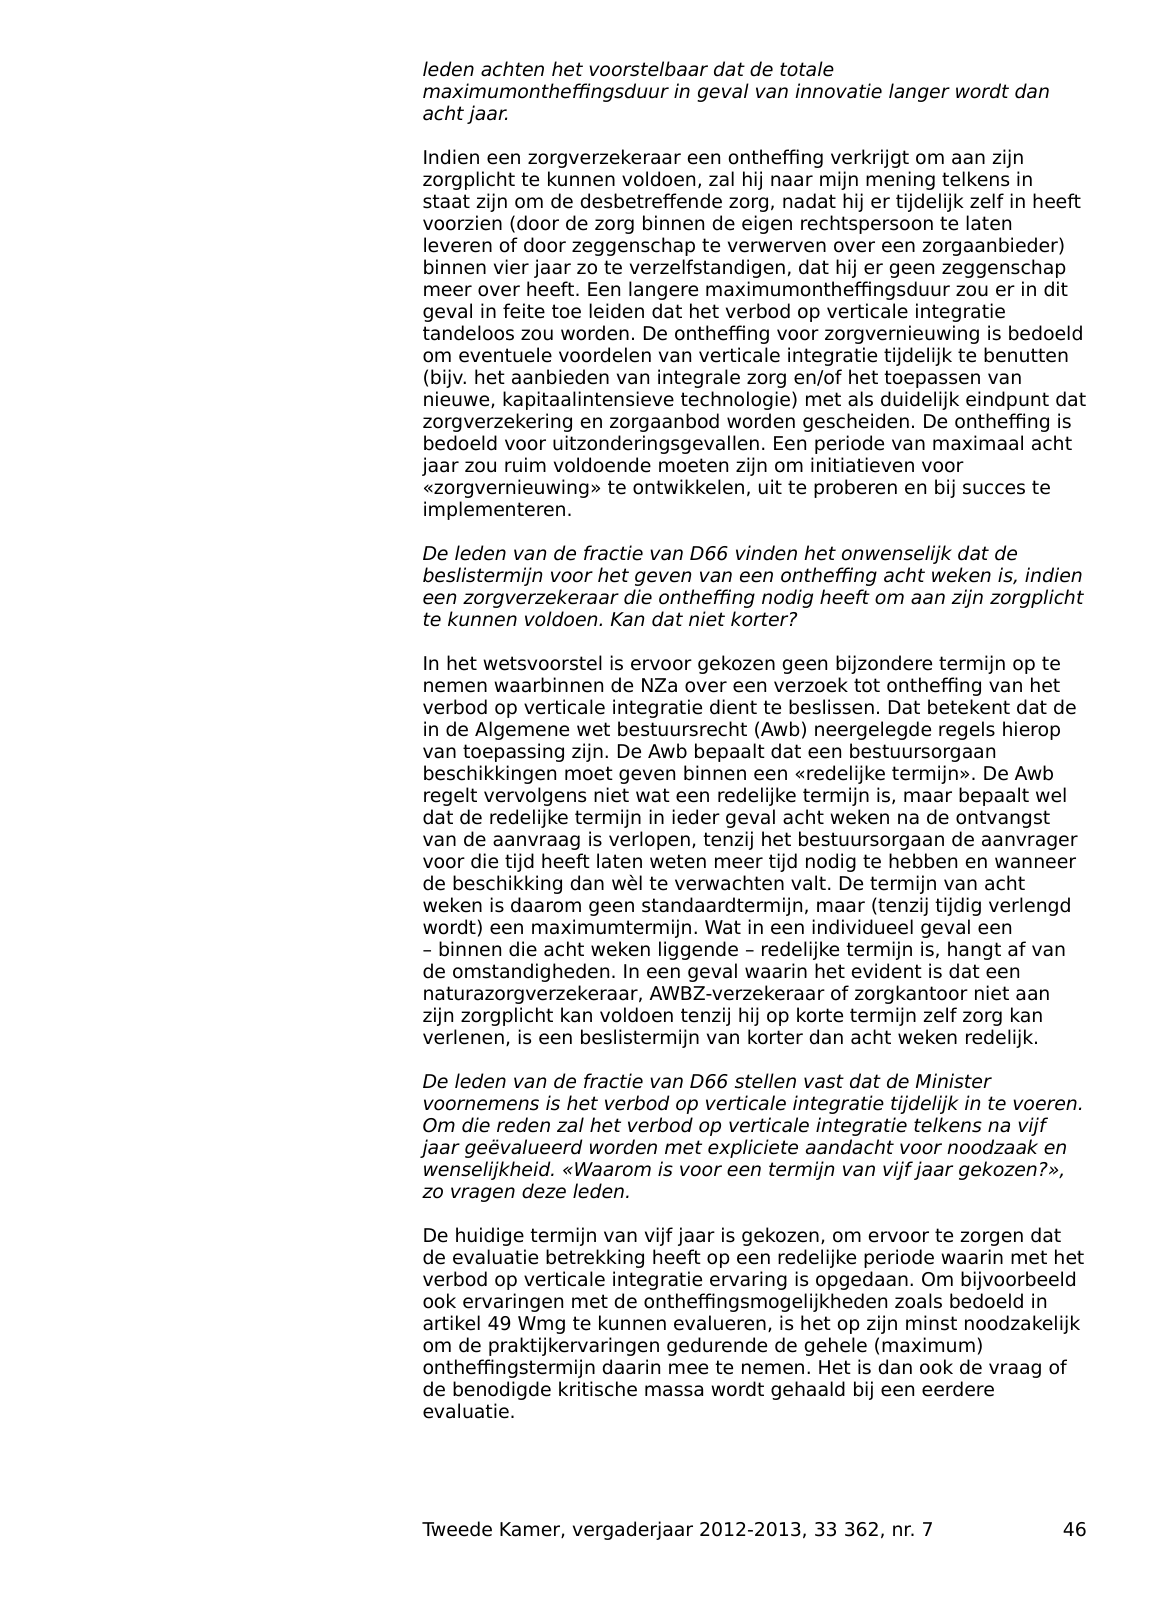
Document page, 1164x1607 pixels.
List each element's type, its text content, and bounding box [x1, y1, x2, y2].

text In het wetsvoorstel is ervoor gekozen geen bijzondere termijn op te nemen waarbinnen de NZa over een verzoek tot ontheffing van het verbod op verticale integratie dient te beslissen. Dat betekent dat de in de Algemene wet bestuursrecht (Awb) neergelegde regels hierop van toepassing zijn. De Awb bepaalt dat een bestuursorgaan beschikkingen moet geven binnen een «redelijke termijn». De Awb regelt vervolgens niet wat een redelijke termijn is, maar bepaalt wel dat de redelijke termijn in ieder geval acht weken na de ontvangst van de aanvraag is verlopen, tenzij het bestuursorgaan de aanvrager voor die tijd heeft laten weten meer tijd nodig te hebben en wanneer de beschikking dan wèl te verwachten valt. De termijn van acht weken is daarom geen standaardtermijn, maar (tenzij tijdig verlengd wordt) een maximumtermijn. Wat in een individueel geval een – binnen die acht weken liggende – redelijke termijn is, hangt af van de omstandigheden. In een geval waarin het evident is dat een naturazorgverzekeraar, AWBZ-verzekeraar of zorgkantoor niet aan zijn zorgplicht kan voldoen tenzij hij op korte termijn zelf zorg kan verlenen, is een beslistermijn van korter dan acht weken redelijk. [422, 653, 1087, 1049]
text De huidige termijn van vijf jaar is gekozen, om ervoor te zorgen dat de evaluatie betrekking heeft op een redelijke periode waarin met het verbod op verticale integratie ervaring is opgedaan. Om bijvoorbeeld ook ervaringen met de ontheffingsmogelijkheden zoals bedoeld in artikel 49 Wmg te kunnen evalueren, is het op zijn minst noodzakelijk om de praktijkervaringen gedurende de gehele (maximum) ontheffingstermijn daarin mee te nemen. Het is dan ook de vraag of de benodigde kritische massa wordt gehaald bij een eerdere evaluatie. [422, 1225, 1087, 1423]
text De leden van de fractie van D66 vinden het onwenselijk dat de beslistermijn voor het geven van een ontheffing acht weken is, indien een zorgverzekeraar die ontheffing nodig heeft om aan zijn zorgplicht te kunnen voldoen. Kan dat niet korter? [422, 543, 1087, 631]
text leden achten het voorstelbaar dat de totale maximumontheffingsduur in geval van innovatie langer wordt dan acht jaar. [422, 59, 1087, 125]
text Indien een zorgverzekeraar een ontheffing verkrijgt om aan zijn zorgplicht te kunnen voldoen, zal hij naar mijn mening telkens in staat zijn om de desbetreffende zorg, nadat hij er tijdelijk zelf in heeft voorzien (door de zorg binnen de eigen rechtspersoon te laten leveren of door zeggenschap te verwerven over een zorgaanbieder) binnen vier jaar zo te verzelfstandigen, dat hij er geen zeggenschap meer over heeft. Een langere maximumontheffingsduur zou er in dit geval in feite toe leiden dat het verbod op verticale integratie tandeloos zou worden. De ontheffing voor zorgvernieuwing is bedoeld om eventuele voordelen van verticale integratie tijdelijk te benutten (bijv. het aanbieden van integrale zorg en/of het toepassen van nieuwe, kapitaalintensieve technologie) met als duidelijk eindpunt dat zorgverzekering en zorgaanbod worden gescheiden. De ontheffing is bedoeld voor uitzonderingsgevallen. Een periode van maximaal acht jaar zou ruim voldoende moeten zijn om initiatieven voor «zorgvernieuwing» te ontwikkelen, uit te proberen en bij succes te implementeren. [422, 147, 1087, 521]
text De leden van de fractie van D66 stellen vast dat de Minister voornemens is het verbod op verticale integratie tijdelijk in te voeren. Om die reden zal het verbod op verticale integratie telkens na vijf jaar geëvalueerd worden met expliciete aandacht voor noodzaak en wenselijkheid. «Waarom is voor een termijn van vijf jaar gekozen?», zo vragen deze leden. [422, 1071, 1087, 1203]
